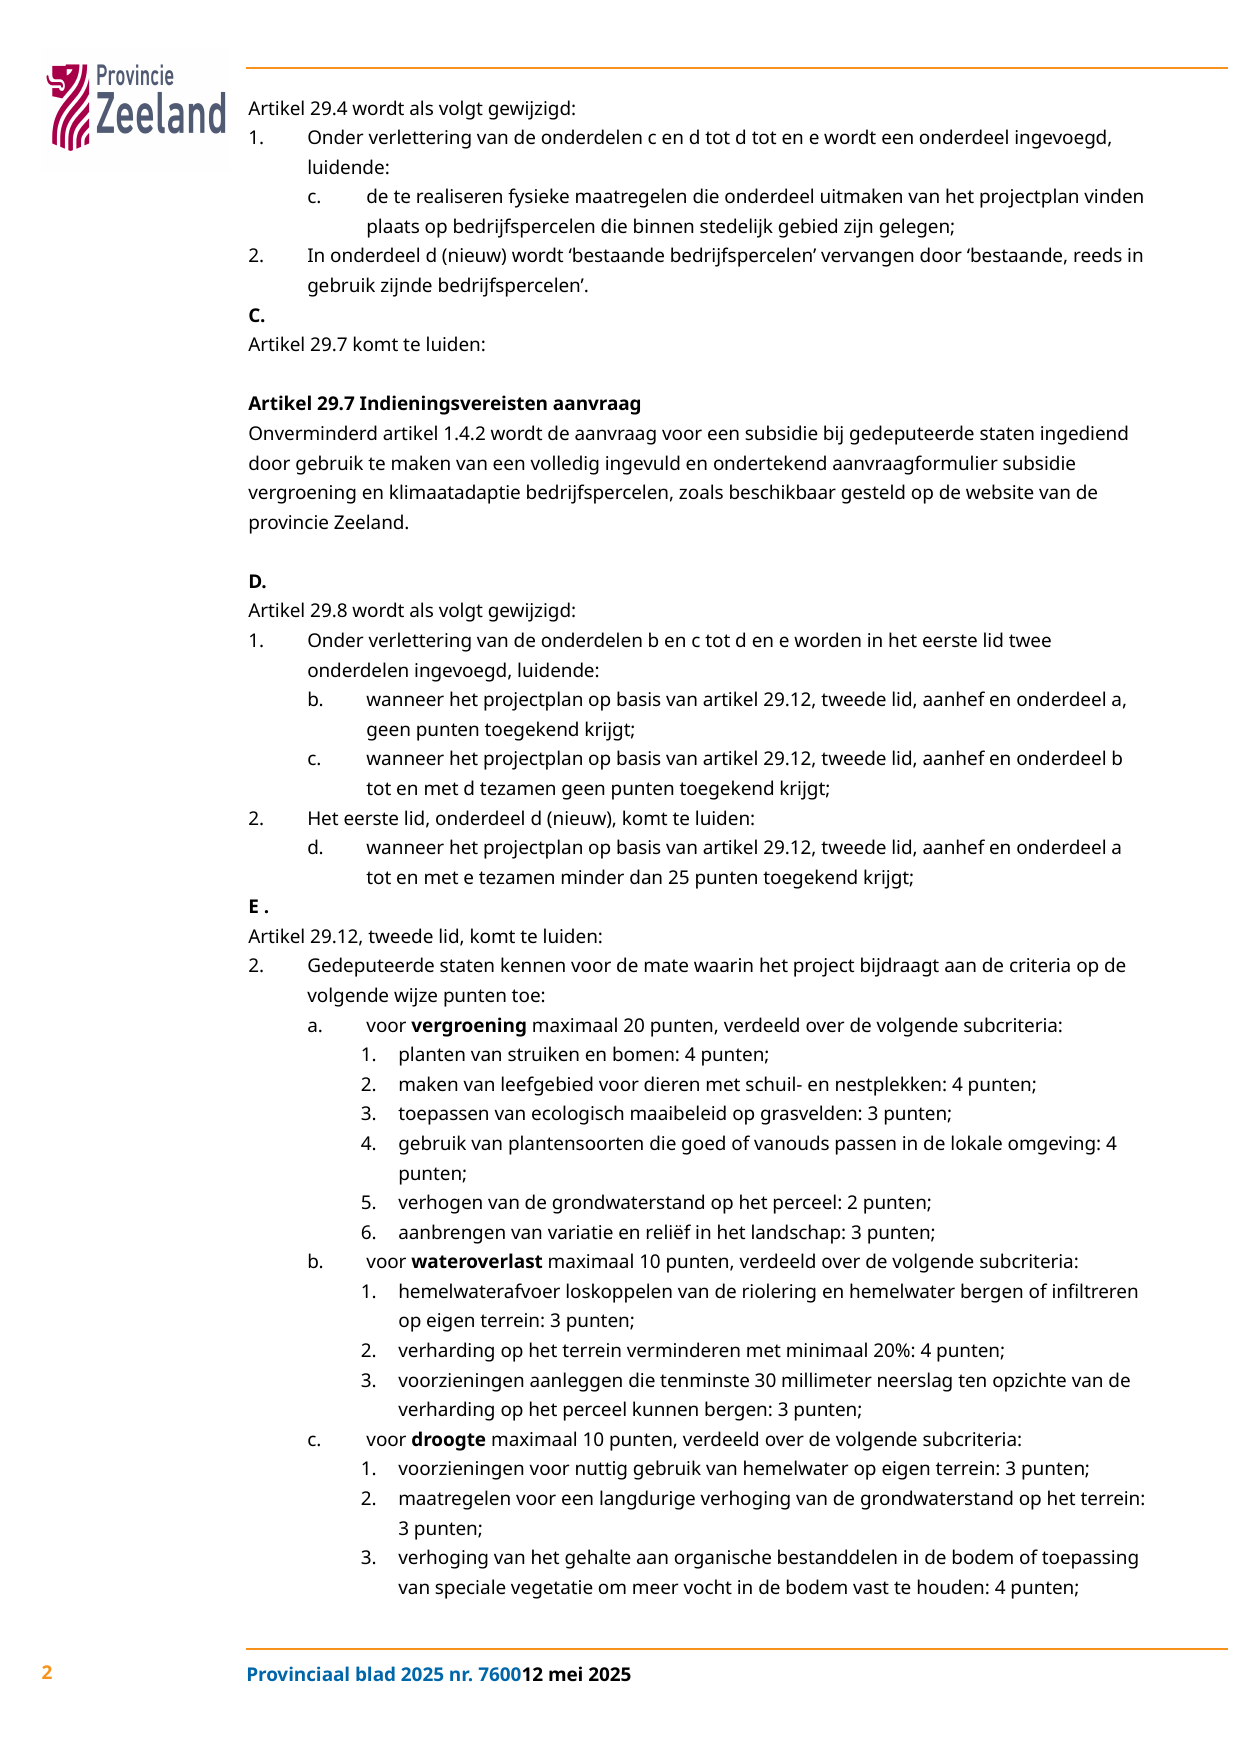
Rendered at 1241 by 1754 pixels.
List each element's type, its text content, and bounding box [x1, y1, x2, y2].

list hemelwaterafvoer loskoppelen van de riolering en hemelwater bergen of infiltreren op eigen terrein: 3 punten; [361, 1278, 1152, 1333]
list toepassen van ecologisch maaibeleid op grasvelden: 3 punten; [361, 1101, 1152, 1126]
list Onder verlettering van de onderdelen b en c tot d en e worden in het eerste lid twee onderdelen ingevoegd, luidende: [248, 627, 1152, 683]
list voorzieningen aanleggen die tenminste 30 millimeter neerslag ten opzichte van de verharding op het perceel kunnen bergen: 3 punten; [361, 1367, 1152, 1422]
text Artikel 29.7 komt te luiden: [248, 331, 1152, 357]
text E . [248, 893, 1152, 919]
list verhoging van het gehalte aan organische bestanddelen in de bodem of toepassing van speciale vegetatie om meer vocht in de bodem vast te houden: 4 punten; [361, 1544, 1152, 1600]
list verharding op het terrein verminderen met minimaal 20%: 4 punten; [361, 1337, 1152, 1363]
list wanneer het projectplan op basis van artikel 29.12, tweede lid, aanhef en onderdeel a, geen punten toegekend krijgt; [307, 686, 1152, 742]
text Onverminderd artikel 1.4.2 wordt de aanvraag voor een subsidie bij gedeputeerde staten ingediend door gebruik te maken van een volledig ingevuld en ondertekend aanvraagformulier subsidie vergroening en klimaatadaptie bedrijfspercelen, zoals beschikbaar gesteld op de website van de provincie Zeeland. [248, 420, 1152, 535]
list In onderdeel d (nieuw) wordt ‘bestaande bedrijfspercelen’ vervangen door ‘bestaande, reeds in gebruik zijnde bedrijfspercelen’. [248, 243, 1152, 298]
list gebruik van plantensoorten die goed of vanouds passen in de lokale omgeving: 4 punten; [361, 1130, 1152, 1186]
list maatregelen voor een langdurige verhoging van de grondwaterstand op het terrein: 3 punten; [361, 1485, 1152, 1541]
list voorzieningen voor nuttig gebruik van hemelwater op eigen terrein: 3 punten; [361, 1456, 1152, 1481]
list Gedeputeerde staten kennen voor de mate waarin het project bijdraagt aan de criteria op de volgende wijze punten toe: [248, 953, 1152, 1008]
list voor vergroening maximaal 20 punten, verdeeld over de volgende subcriteria: [307, 1012, 1152, 1038]
picture [41, 47, 231, 172]
list de te realiseren fysieke maatregelen die onderdeel uitmaken van het projectplan vinden plaats op bedrijfspercelen die binnen stedelijk gebied zijn gelegen; [307, 183, 1152, 239]
text Artikel 29.7 Indieningsvereisten aanvraag [248, 391, 1152, 416]
text C. [248, 302, 1152, 328]
list voor droogte maximaal 10 punten, verdeeld over de volgende subcriteria: [307, 1426, 1152, 1452]
text Artikel 29.4 wordt als volgt gewijzigd: [248, 95, 1152, 121]
text Artikel 29.8 wordt als volgt gewijzigd: [248, 598, 1152, 623]
list verhogen van de grondwaterstand op het perceel: 2 punten; [361, 1189, 1152, 1215]
list voor wateroverlast maximaal 10 punten, verdeeld over de volgende subcriteria: [307, 1248, 1152, 1274]
text D. [248, 568, 1152, 594]
list wanneer het projectplan op basis van artikel 29.12, tweede lid, aanhef en onderdeel a tot en met e tezamen minder dan 25 punten toegekend krijgt; [307, 834, 1152, 890]
text Artikel 29.12, tweede lid, komt te luiden: [248, 923, 1152, 949]
list planten van struiken en bomen: 4 punten; [361, 1041, 1152, 1067]
list Onder verlettering van de onderdelen c en d tot d tot en e wordt een onderdeel ingevoegd, luidende: [248, 124, 1152, 180]
list maken van leefgebied voor dieren met schuil- en nestplekken: 4 punten; [361, 1071, 1152, 1097]
list wanneer het projectplan op basis van artikel 29.12, tweede lid, aanhef en onderdeel b tot en met d tezamen geen punten toegekend krijgt; [307, 746, 1152, 801]
list Het eerste lid, onderdeel d (nieuw), komt te luiden: [248, 805, 1152, 831]
list aanbrengen van variatie en reliëf in het landschap: 3 punten; [361, 1219, 1152, 1245]
